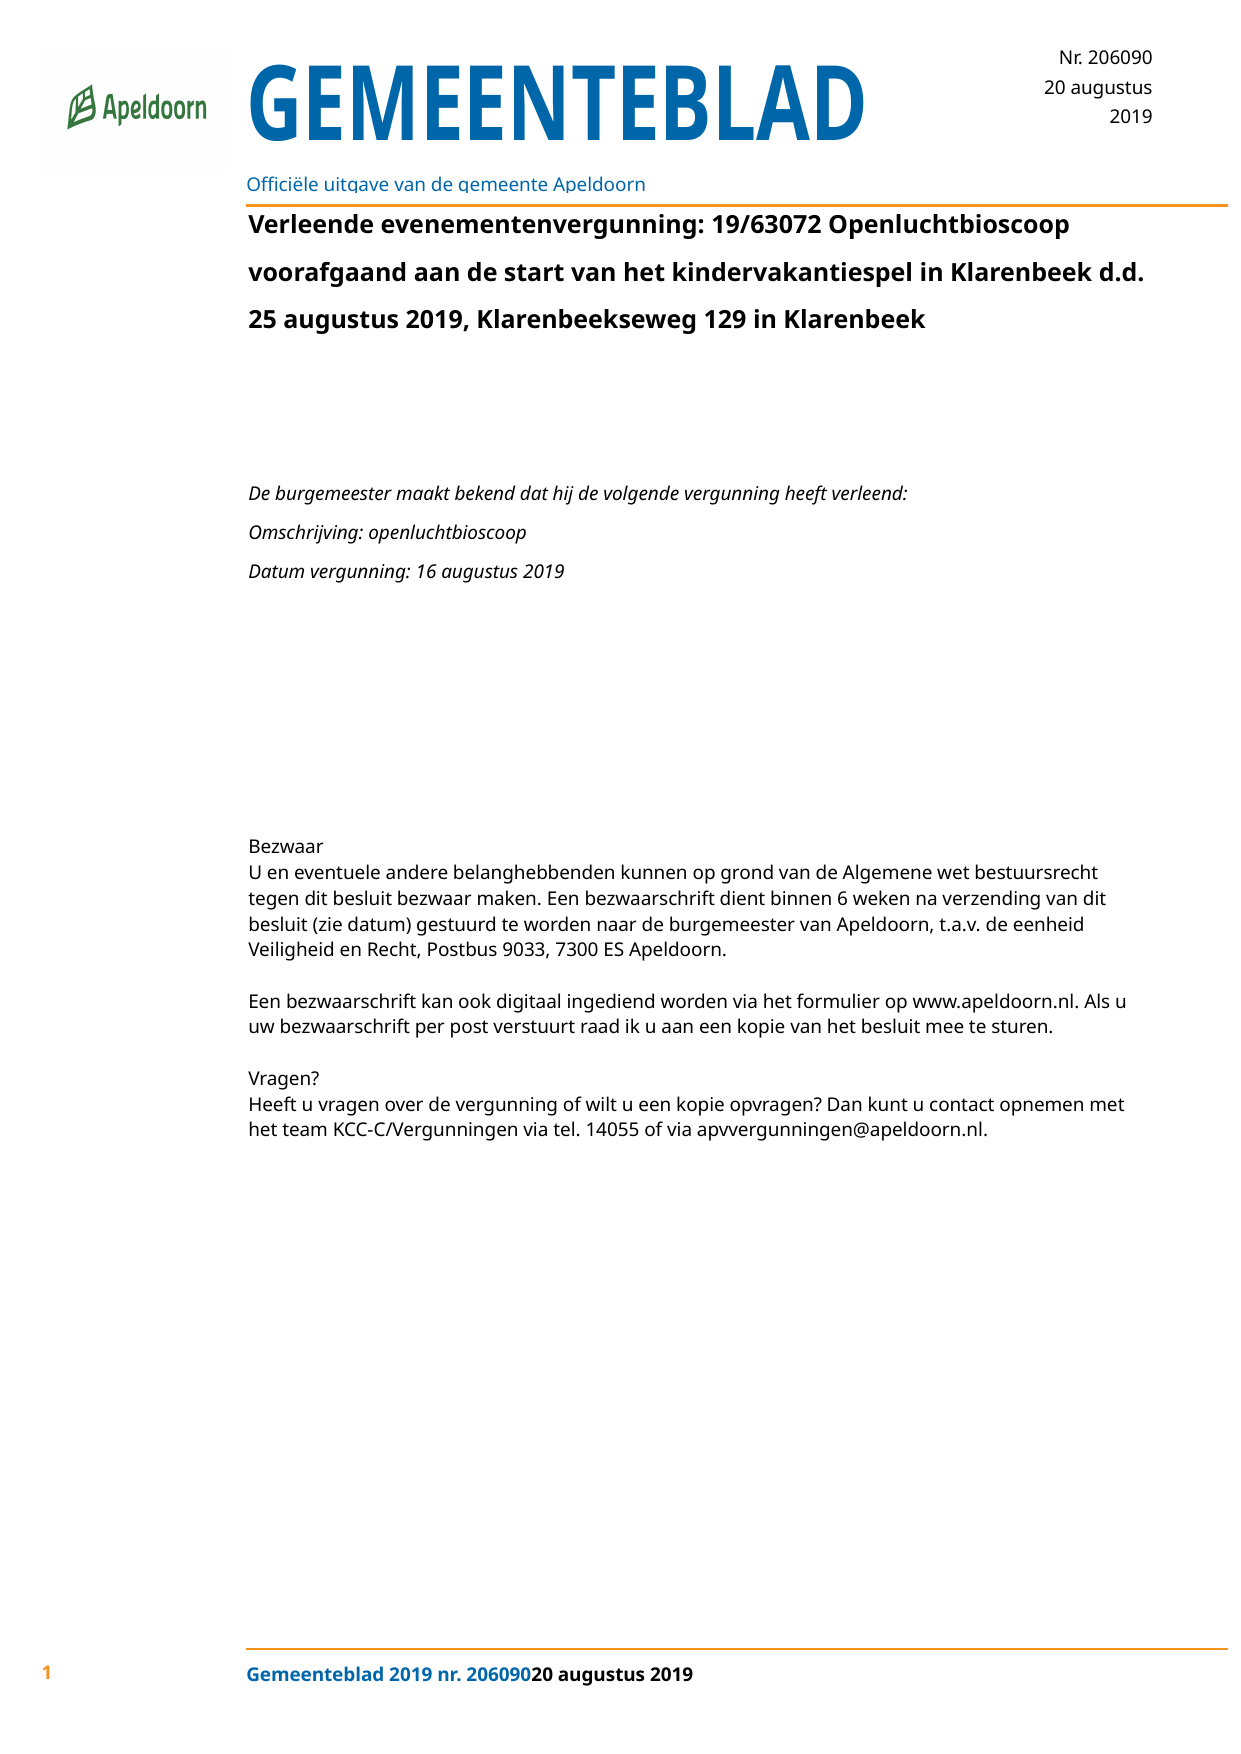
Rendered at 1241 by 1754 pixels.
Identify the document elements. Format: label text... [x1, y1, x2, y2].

text Verleende evenementenvergunning: 19/63072 Openluchtbioscoop voorafgaand aan de start van het kindervakantiespel in Klarenbeek d.d. 25 augustus 2019, Klarenbeekseweg 129 in Klarenbeek [248, 207, 1152, 336]
text Bezwaar [248, 834, 1152, 859]
text U en eventuele andere belanghebbenden kunnen op grond van de Algemene wet bestuursrecht tegen dit besluit bezwaar maken. Een bezwaarschrift dient binnen 6 weken na verzending van dit besluit (zie datum) gestuurd te worden naar de burgemeester van Apeldoorn, t.a.v. de eenheid Veiligheid en Recht, Postbus 9033, 7300 ES Apeldoorn. [248, 859, 1152, 962]
text De burgemeester maakt bekend dat hij de volgende vergunning heeft verleend: [248, 480, 1152, 506]
text Vragen? [248, 1065, 1152, 1091]
text Omschrijving: openluchtbioscoop [248, 519, 1152, 545]
text Een bezwaarschrift kan ook digitaal ingediend worden via het formulier op www.apeldoorn.nl. Als u uw bezwaarschrift per post verstuurt raad ik u aan een kopie van het besluit mee te sturen. [248, 988, 1152, 1039]
text Datum vergunning: 16 augustus 2019 [248, 558, 1152, 584]
text Heeft u vragen over de vergunning of wilt u een kopie opvragen? Dan kunt u contact opnemen met het team KCC-C/Vergunningen via tel. 14055 of via apvvergunningen@apeldoorn.nl. [248, 1091, 1152, 1142]
picture [41, 47, 231, 172]
